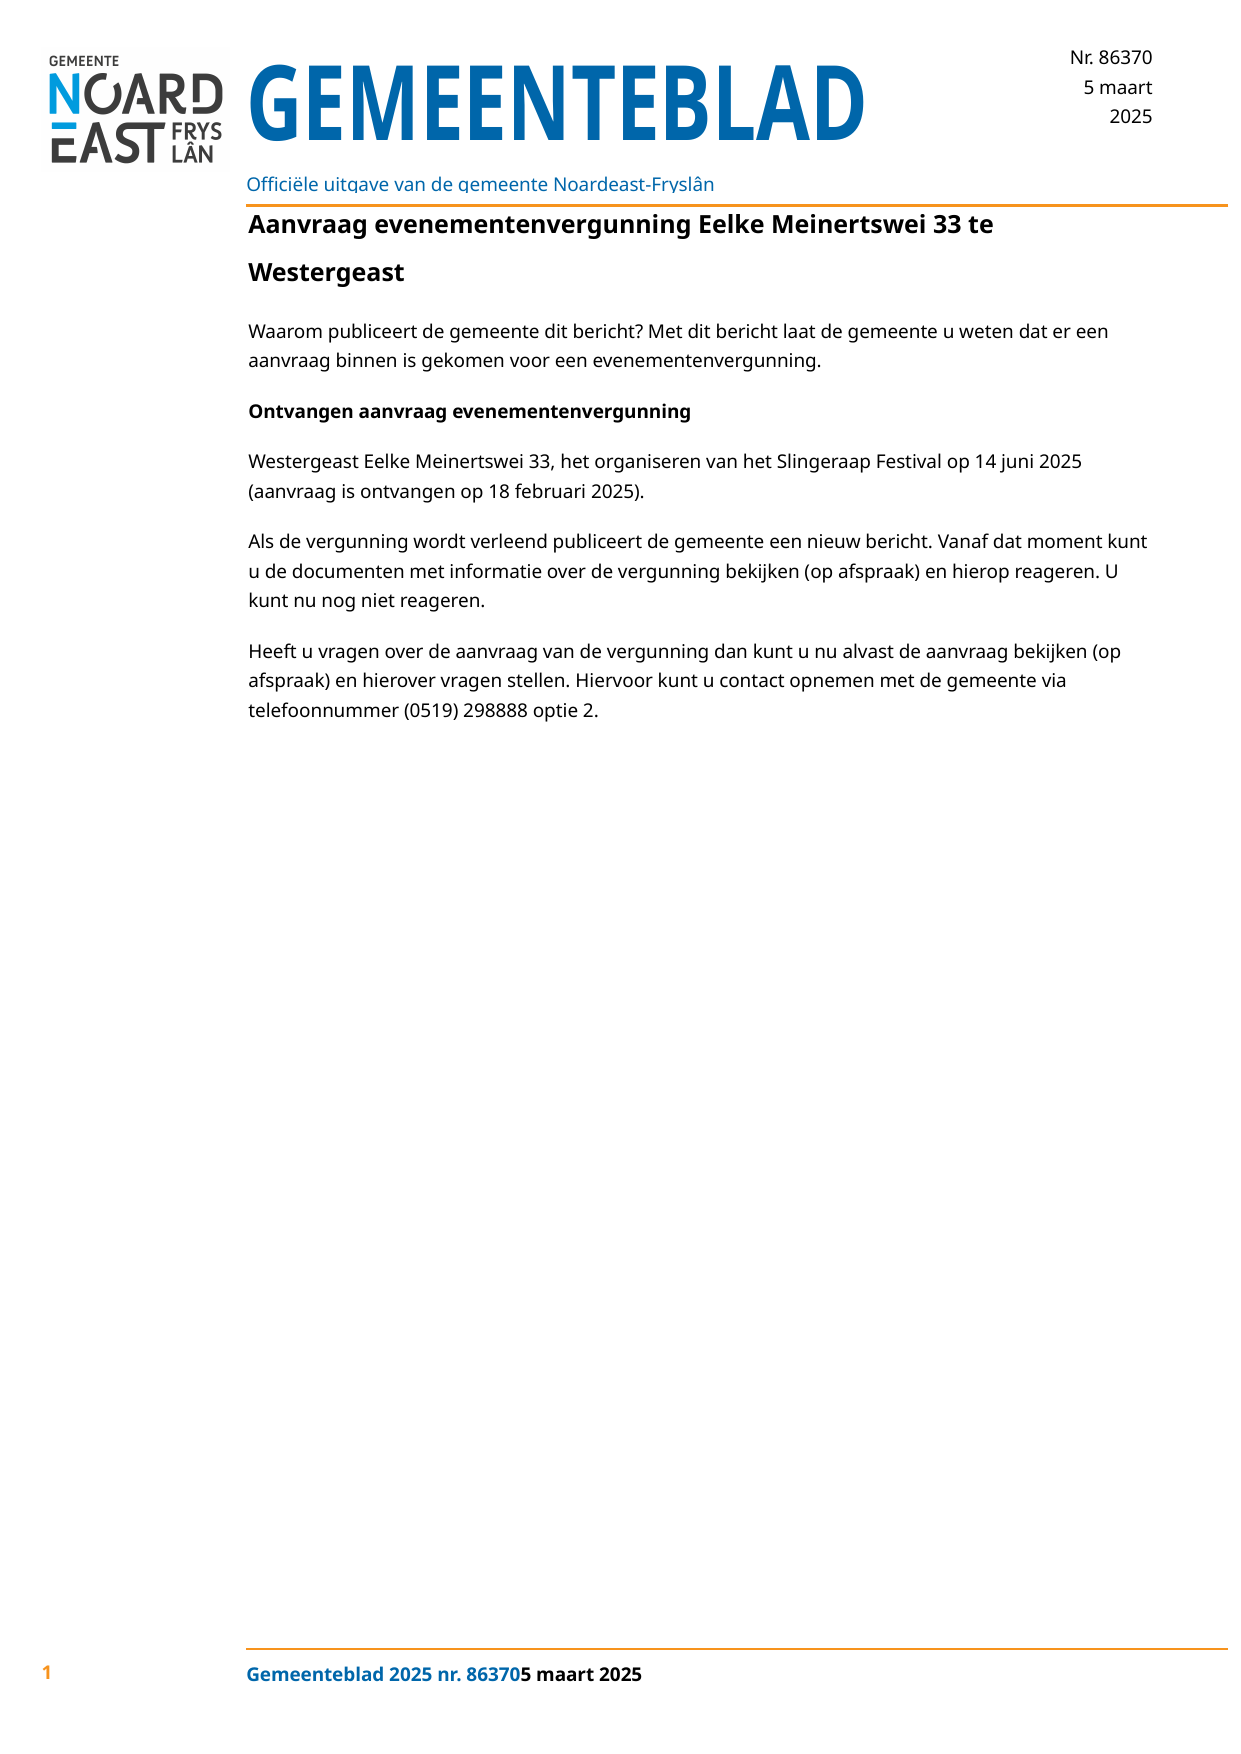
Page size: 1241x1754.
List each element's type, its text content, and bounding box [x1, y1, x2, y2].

text Heeft u vragen over de aanvraag van de vergunning dan kunt u nu alvast de aanvraag bekijken (op afspraak) en hierover vragen stellen. Hiervoor kunt u contact opnemen met de gemeente via telefoonnummer (0519) 298888 optie 2. [248, 638, 1152, 723]
text Aanvraag evenementenvergunning Eelke Meinertswei 33 te Westergeast [248, 207, 1152, 288]
text Ontvangen aanvraag evenementenvergunning [248, 398, 1152, 424]
picture [41, 47, 231, 172]
text Waarom publiceert de gemeente dit bericht? Met dit bericht laat de gemeente u weten dat er een aanvraag binnen is gekomen voor een evenementenvergunning. [248, 318, 1152, 373]
text Als de vergunning wordt verleend publiceert de gemeente een nieuw bericht. Vanaf dat moment kunt u de documenten met informatie over de vergunning bekijken (op afspraak) en hierop reageren. U kunt nu nog niet reageren. [248, 528, 1152, 613]
text Westergeast Eelke Meinertswei 33, het organiseren van het Slingeraap Festival op 14 juni 2025 (aanvraag is ontvangen op 18 februari 2025). [248, 448, 1152, 504]
